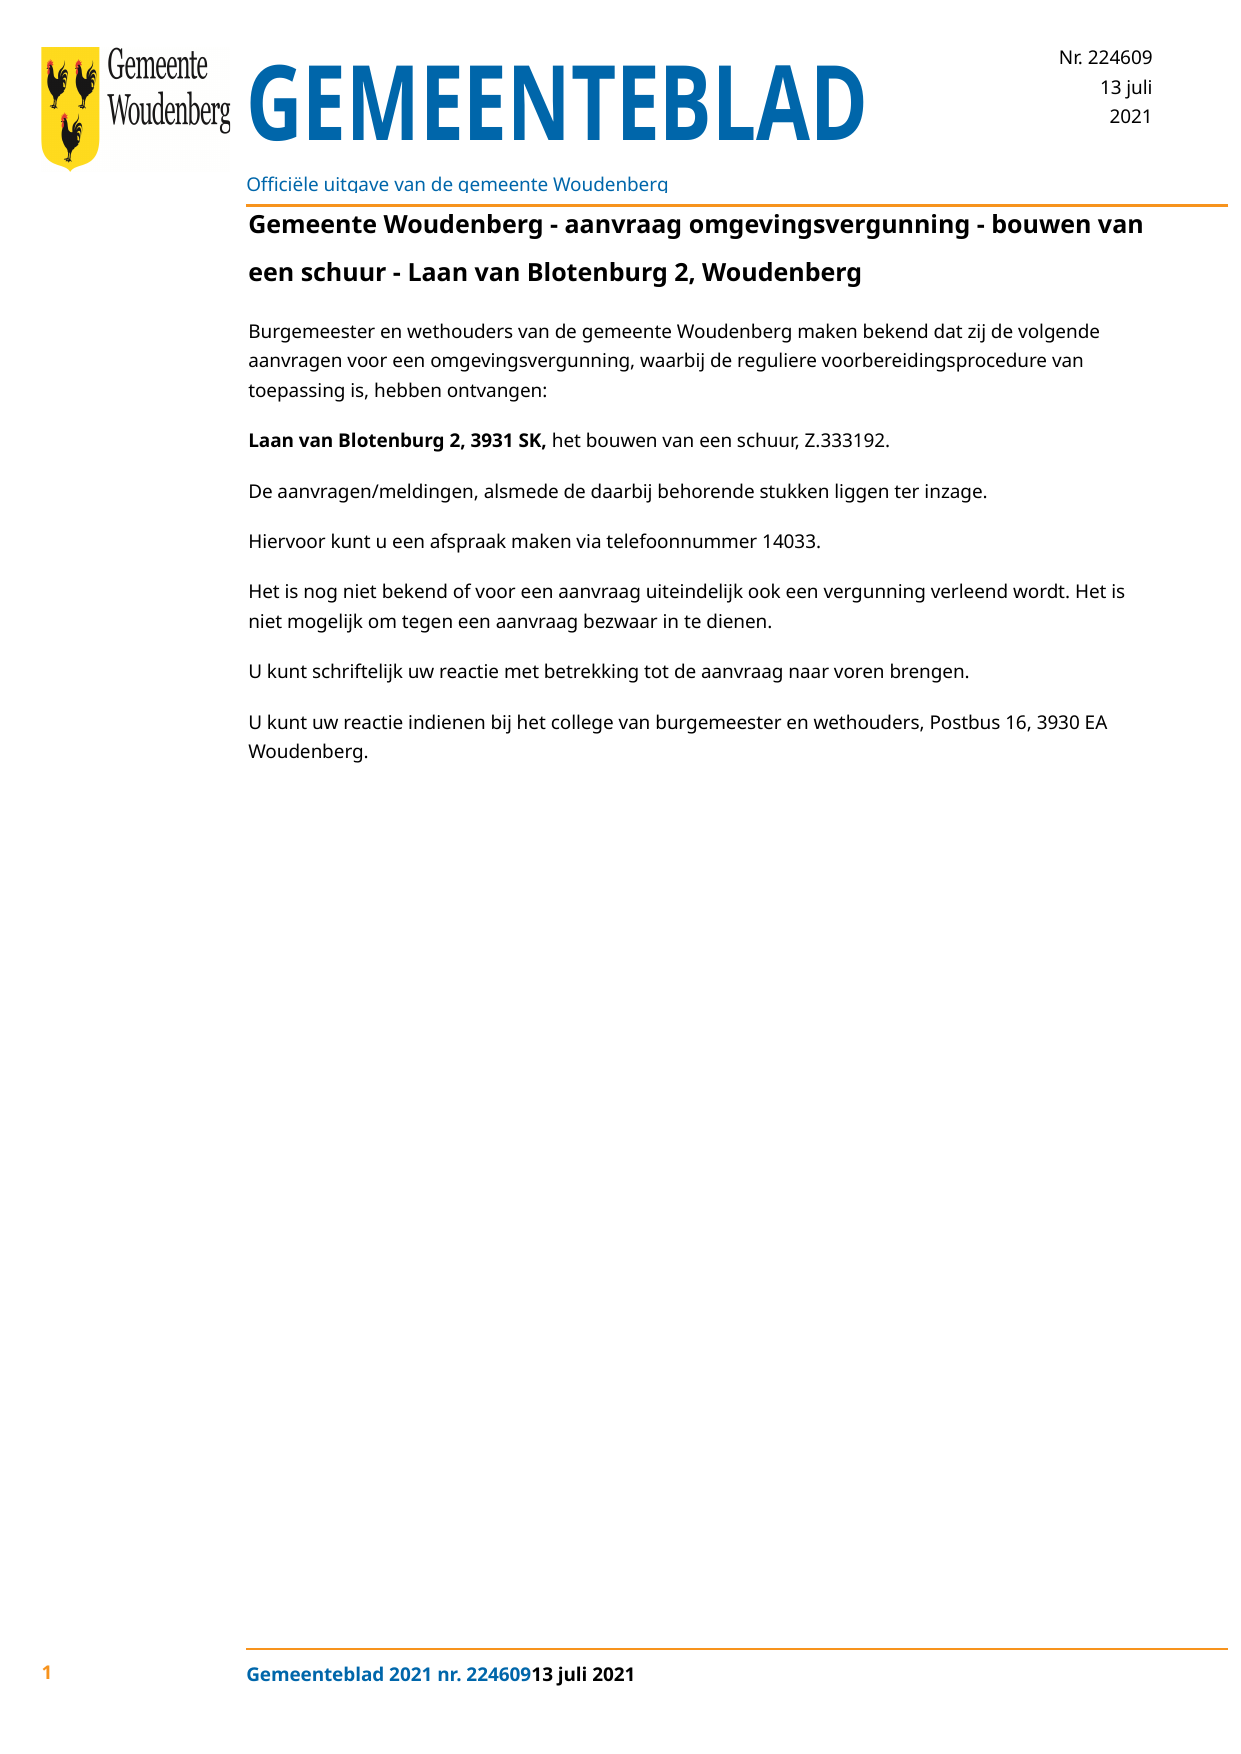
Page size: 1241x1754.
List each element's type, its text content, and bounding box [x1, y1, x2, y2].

text Gemeente Woudenberg - aanvraag omgevingsvergunning - bouwen van een schuur - Laan van Blotenburg 2, Woudenberg [248, 207, 1152, 288]
text De aanvragen/meldingen, alsmede de daarbij behorende stukken liggen ter inzage. [248, 478, 1152, 504]
text Burgemeester en wethouders van de gemeente Woudenberg maken bekend dat zij de volgende aanvragen voor een omgevingsvergunning, waarbij de reguliere voorbereidingsprocedure van toepassing is, hebben ontvangen: [248, 318, 1152, 403]
text Laan van Blotenburg 2, 3931 SK, het bouwen van een schuur, Z.333192. [248, 427, 1152, 453]
text U kunt uw reactie indienen bij het college van burgemeester en wethouders, Postbus 16, 3930 EA Woudenberg. [248, 709, 1152, 764]
picture [41, 47, 231, 172]
text Hiervoor kunt u een afspraak maken via telefoonnummer 14033. [248, 528, 1152, 554]
text U kunt schriftelijk uw reactie met betrekking tot de aanvraag naar voren brengen. [248, 659, 1152, 684]
text Het is nog niet bekend of voor een aanvraag uiteindelijk ook een vergunning verleend wordt. Het is niet mogelijk om tegen een aanvraag bezwaar in te dienen. [248, 579, 1152, 634]
